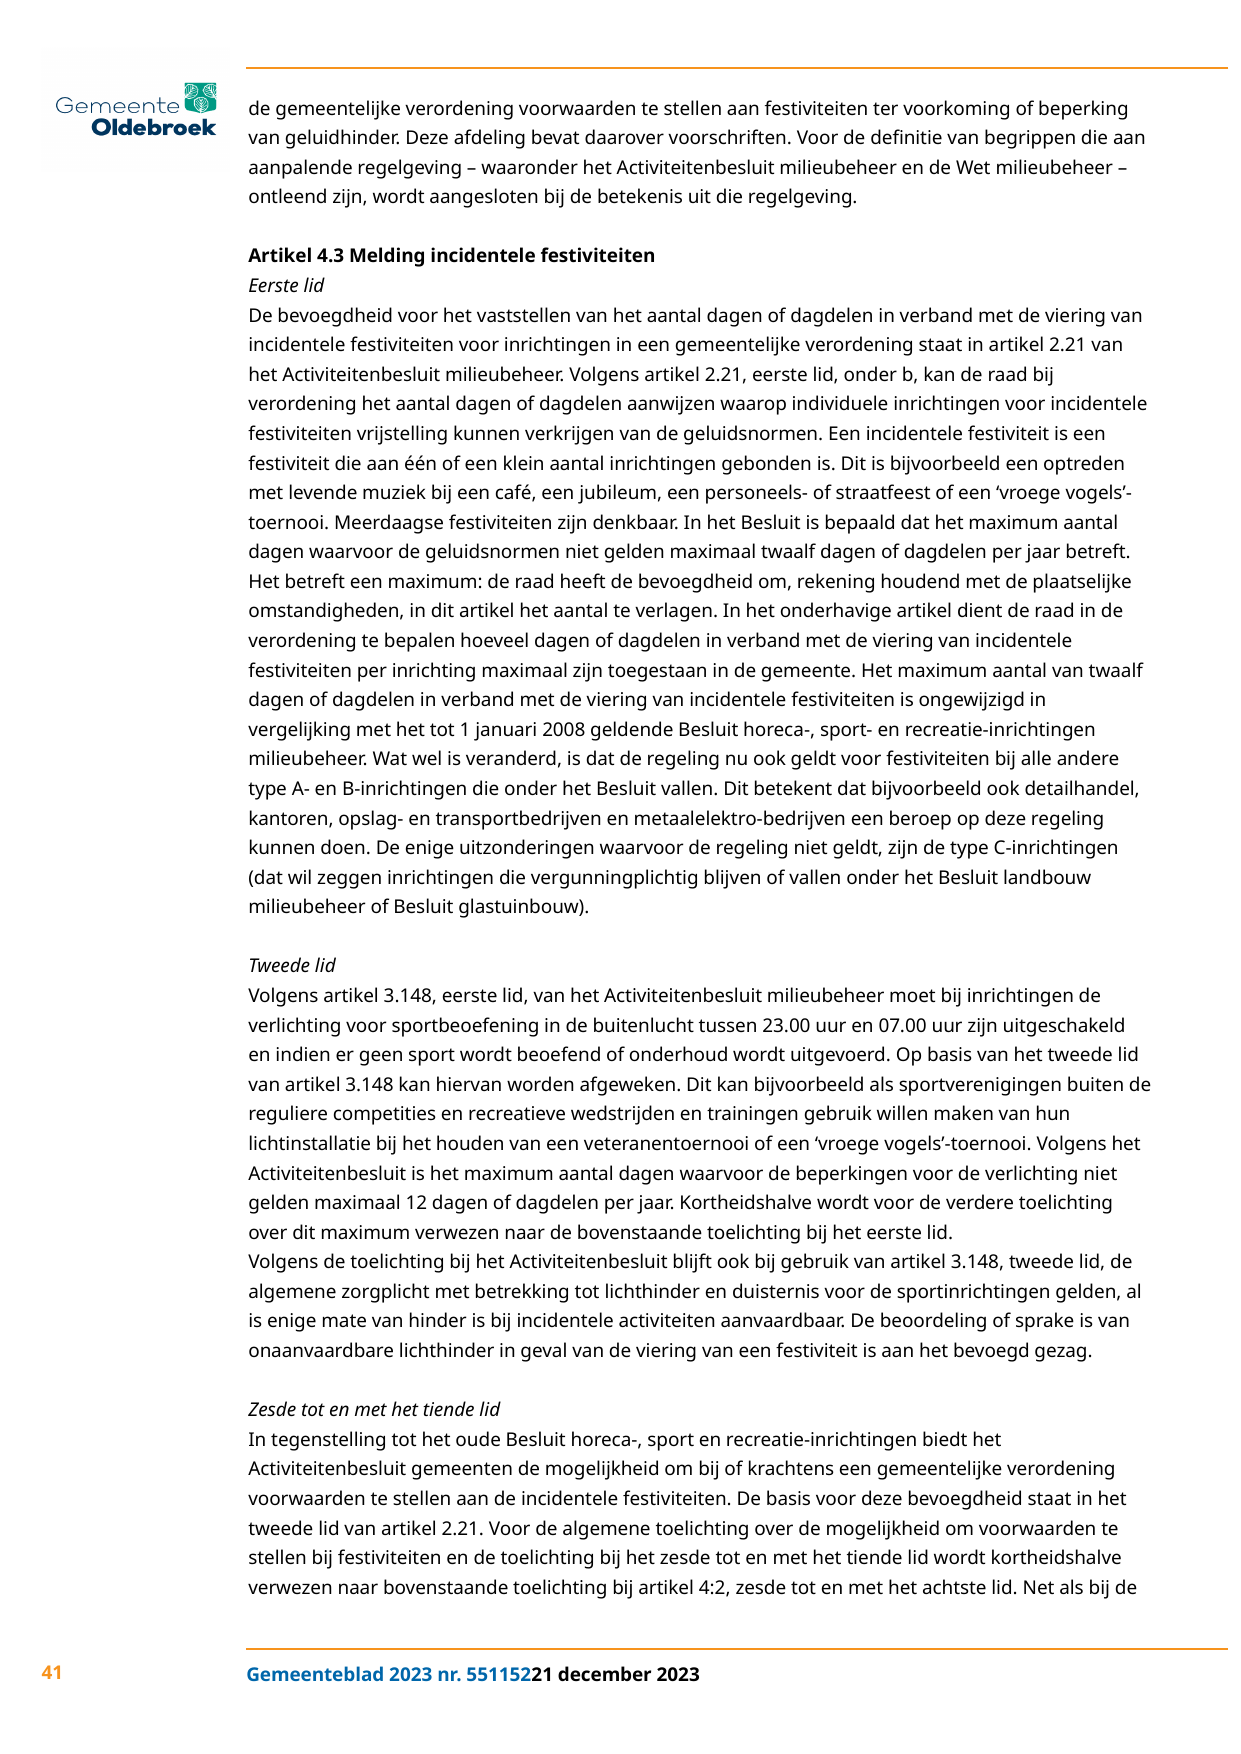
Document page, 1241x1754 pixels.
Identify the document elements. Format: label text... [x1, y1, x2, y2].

picture [41, 47, 231, 172]
text Artikel 4.3 Melding incidentele festiviteiten [248, 243, 1152, 268]
text Volgens de toelichting bij het Activiteitenbesluit blijft ook bij gebruik van artikel 3.148, tweede lid, de algemene zorgplicht met betrekking tot lichthinder en duisternis voor de sportinrichtingen gelden, al is enige mate van hinder is bij incidentele activiteiten aanvaardbaar. De beoordeling of sprake is van onaanvaardbare lichthinder in geval van de viering van een festiviteit is aan het bevoegd gezag. [248, 1248, 1152, 1363]
text de gemeentelijke verordening voorwaarden te stellen aan festiviteiten ter voorkoming of beperking van geluidhinder. Deze afdeling bevat daarover voorschriften. Voor de definitie van begrippen die aan aanpalende regelgeving – waaronder het Activiteitenbesluit milieubeheer en de Wet milieubeheer – ontleend zijn, wordt aangesloten bij de betekenis uit die regelgeving. [248, 95, 1152, 209]
text Volgens artikel 3.148, eerste lid, van het Activiteitenbesluit milieubeheer moet bij inrichtingen de verlichting voor sportbeoefening in de buitenlucht tussen 23.00 uur en 07.00 uur zijn uitgeschakeld en indien er geen sport wordt beoefend of onderhoud wordt uitgevoerd. Op basis van het tweede lid van artikel 3.148 kan hiervan worden afgeweken. Dit kan bijvoorbeeld als sportverenigingen buiten de reguliere competities en recreatieve wedstrijden en trainingen gebruik willen maken van hun lichtinstallatie bij het houden van een veteranentoernooi of een ‘vroege vogels’-toernooi. Volgens het Activiteitenbesluit is het maximum aantal dagen waarvoor de beperkingen voor de verlichting niet gelden maximaal 12 dagen of dagdelen per jaar. Kortheidshalve wordt voor de verdere toelichting over dit maximum verwezen naar de bovenstaande toelichting bij het eerste lid. [248, 982, 1152, 1245]
text Eerste lid [248, 272, 1152, 298]
text Zesde tot en met het tiende lid [248, 1396, 1152, 1422]
text Tweede lid [248, 953, 1152, 978]
text De bevoegdheid voor het vaststellen van het aantal dagen of dagdelen in verband met de viering van incidentele festiviteiten voor inrichtingen in een gemeentelijke verordening staat in artikel 2.21 van het Activiteitenbesluit milieubeheer. Volgens artikel 2.21, eerste lid, onder b, kan de raad bij verordening het aantal dagen of dagdelen aanwijzen waarop individuele inrichtingen voor incidentele festiviteiten vrijstelling kunnen verkrijgen van de geluidsnormen. Een incidentele festiviteit is een festiviteit die aan één of een klein aantal inrichtingen gebonden is. Dit is bijvoorbeeld een optreden met levende muziek bij een café, een jubileum, een personeels- of straatfeest of een ‘vroege vogels’-toernooi. Meerdaagse festiviteiten zijn denkbaar. In het Besluit is bepaald dat het maximum aantal dagen waarvoor de geluidsnormen niet gelden maximaal twaalf dagen of dagdelen per jaar betreft. Het betreft een maximum: de raad heeft de bevoegdheid om, rekening houdend met de plaatselijke omstandigheden, in dit artikel het aantal te verlagen. In het onderhavige artikel dient de raad in de verordening te bepalen hoeveel dagen of dagdelen in verband met de viering van incidentele festiviteiten per inrichting maximaal zijn toegestaan in de gemeente. Het maximum aantal van twaalf dagen of dagdelen in verband met de viering van incidentele festiviteiten is ongewijzigd in vergelijking met het tot 1 januari 2008 geldende Besluit horeca-, sport- en recreatie-inrichtingen milieubeheer. Wat wel is veranderd, is dat de regeling nu ook geldt voor festiviteiten bij alle andere type A- en B-inrichtingen die onder het Besluit vallen. Dit betekent dat bijvoorbeeld ook detailhandel, kantoren, opslag- en transportbedrijven en metaalelektro-bedrijven een beroep op deze regeling kunnen doen. De enige uitzonderingen waarvoor de regeling niet geldt, zijn de type C-inrichtingen (dat wil zeggen inrichtingen die vergunningplichtig blijven of vallen onder het Besluit landbouw milieubeheer of Besluit glastuinbouw). [248, 302, 1152, 919]
text In tegenstelling tot het oude Besluit horeca-, sport en recreatie-inrichtingen biedt het Activiteitenbesluit gemeenten de mogelijkheid om bij of krachtens een gemeentelijke verordening voorwaarden te stellen aan de incidentele festiviteiten. De basis voor deze bevoegdheid staat in het tweede lid van artikel 2.21. Voor de algemene toelichting over de mogelijkheid om voorwaarden te stellen bij festiviteiten en de toelichting bij het zesde tot en met het tiende lid wordt kortheidshalve verwezen naar bovenstaande toelichting bij artikel 4:2, zesde tot en met het achtste lid. Net als bij de [248, 1426, 1152, 1600]
